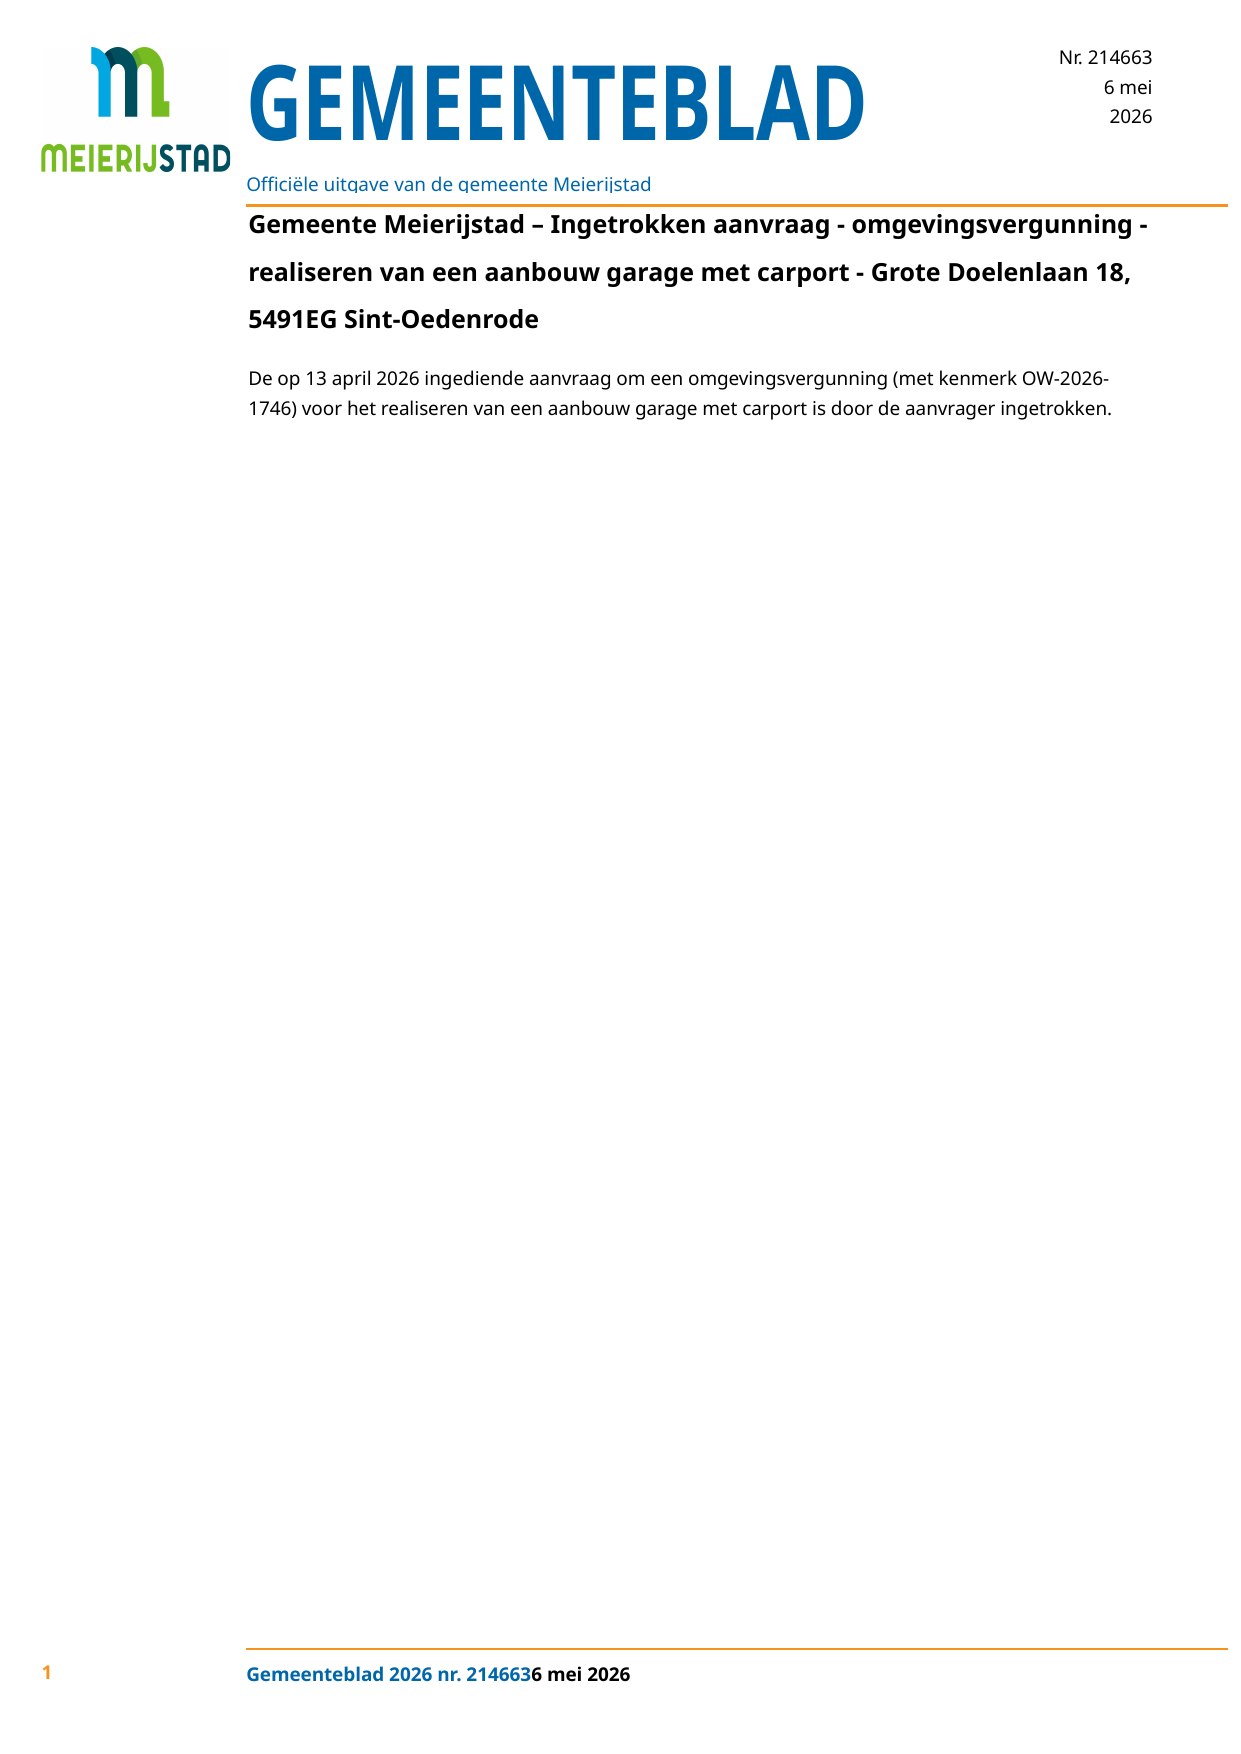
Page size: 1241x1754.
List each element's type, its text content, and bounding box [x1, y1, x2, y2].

text Gemeente Meierijstad – Ingetrokken aanvraag - omgevingsvergunning - realiseren van een aanbouw garage met carport - Grote Doelenlaan 18, 5491EG Sint-Oedenrode [248, 207, 1152, 336]
picture [41, 47, 231, 172]
text De op 13 april 2026 ingediende aanvraag om een omgevingsvergunning (met kenmerk OW-2026-1746) voor het realiseren van een aanbouw garage met carport is door de aanvrager ingetrokken. [248, 366, 1152, 421]
